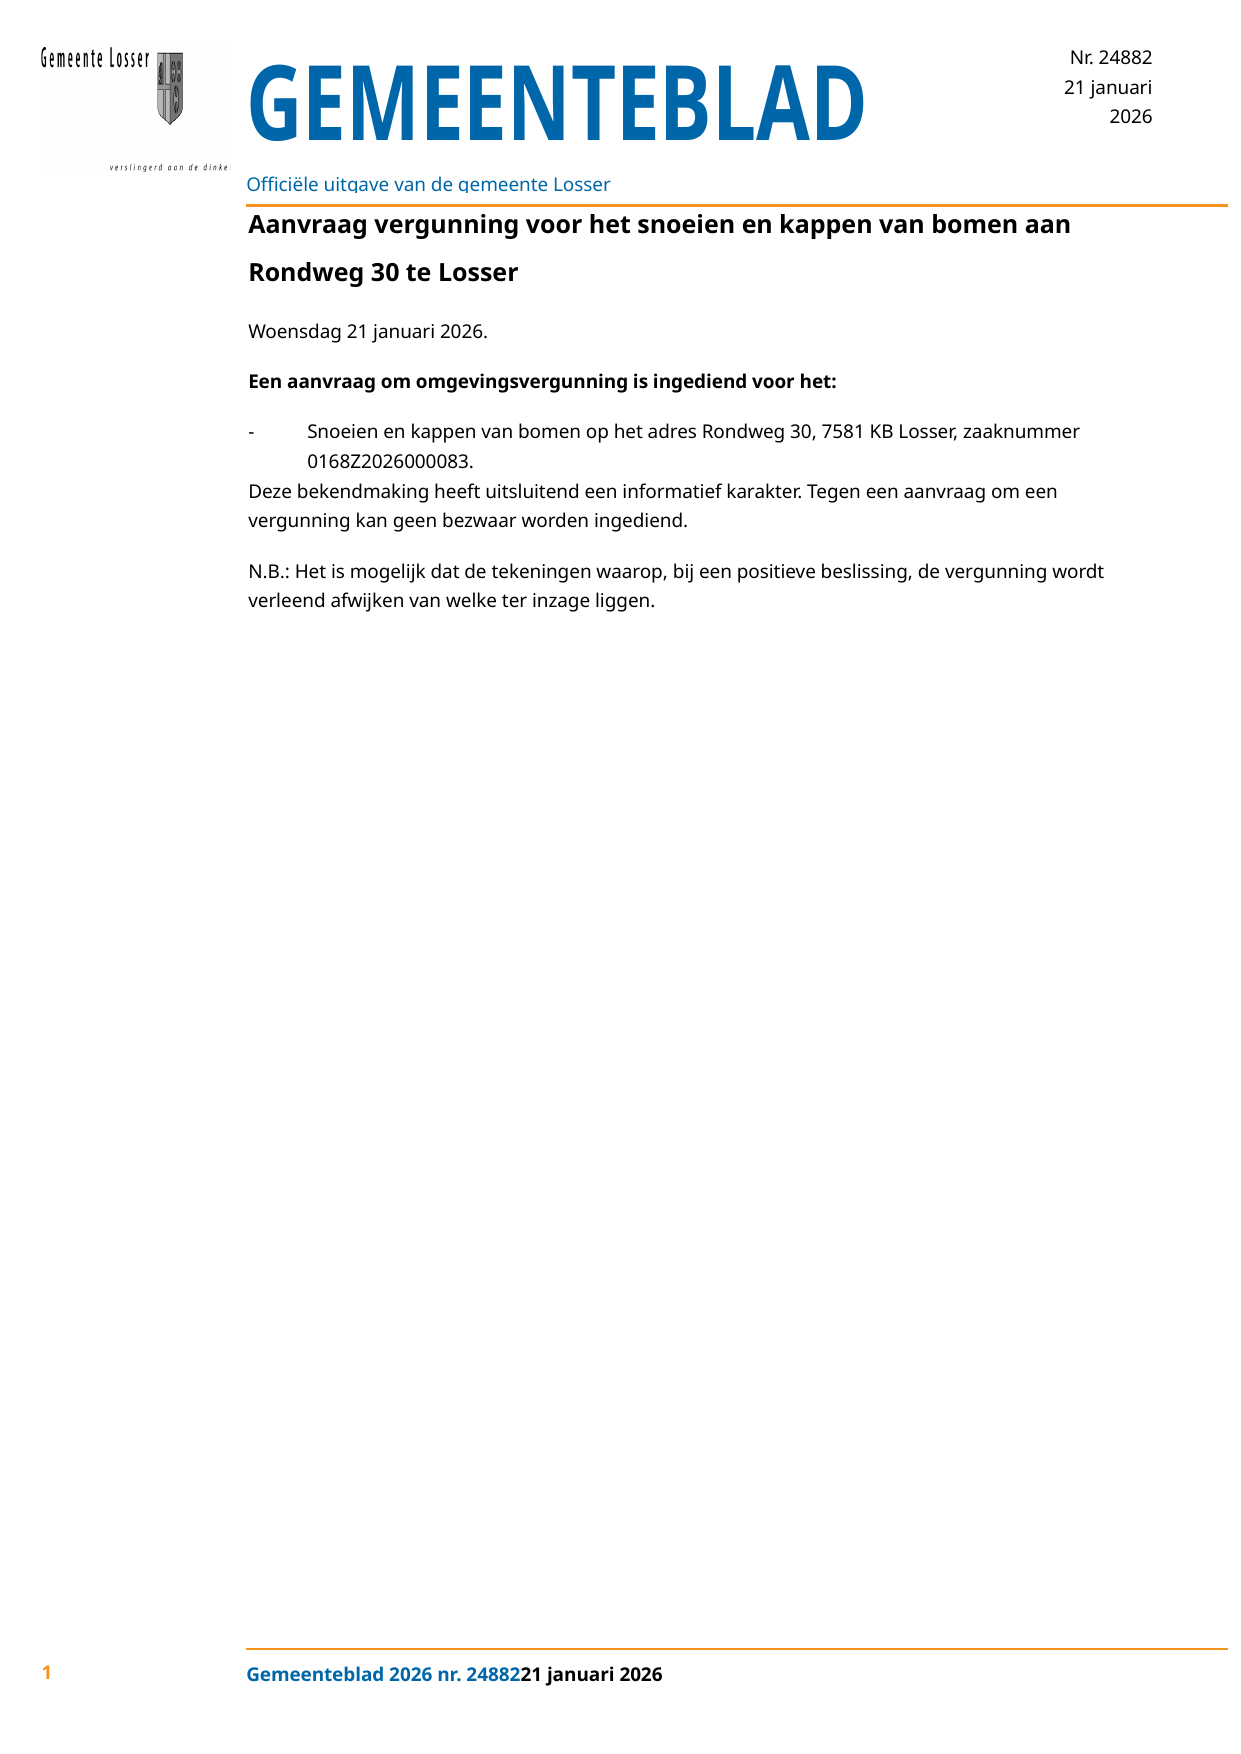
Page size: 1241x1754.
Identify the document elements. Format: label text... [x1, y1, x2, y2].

text N.B.: Het is mogelijk dat de tekeningen waarop, bij een positieve beslissing, de vergunning wordt verleend afwijken van welke ter inzage liggen. [248, 558, 1152, 613]
text Aanvraag vergunning voor het snoeien en kappen van bomen aan Rondweg 30 te Losser [248, 207, 1152, 288]
text Woensdag 21 januari 2026. [248, 318, 1152, 344]
list Snoeien en kappen van bomen op het adres Rondweg 30, 7581 KB Losser, zaaknummer 0168Z2026000083. [248, 419, 1152, 474]
text Een aanvraag om omgevingsvergunning is ingediend voor het: [248, 368, 1152, 394]
picture [41, 47, 231, 172]
text Deze bekendmaking heeft uitsluitend een informatief karakter. Tegen een aanvraag om een vergunning kan geen bezwaar worden ingediend. [248, 478, 1152, 533]
